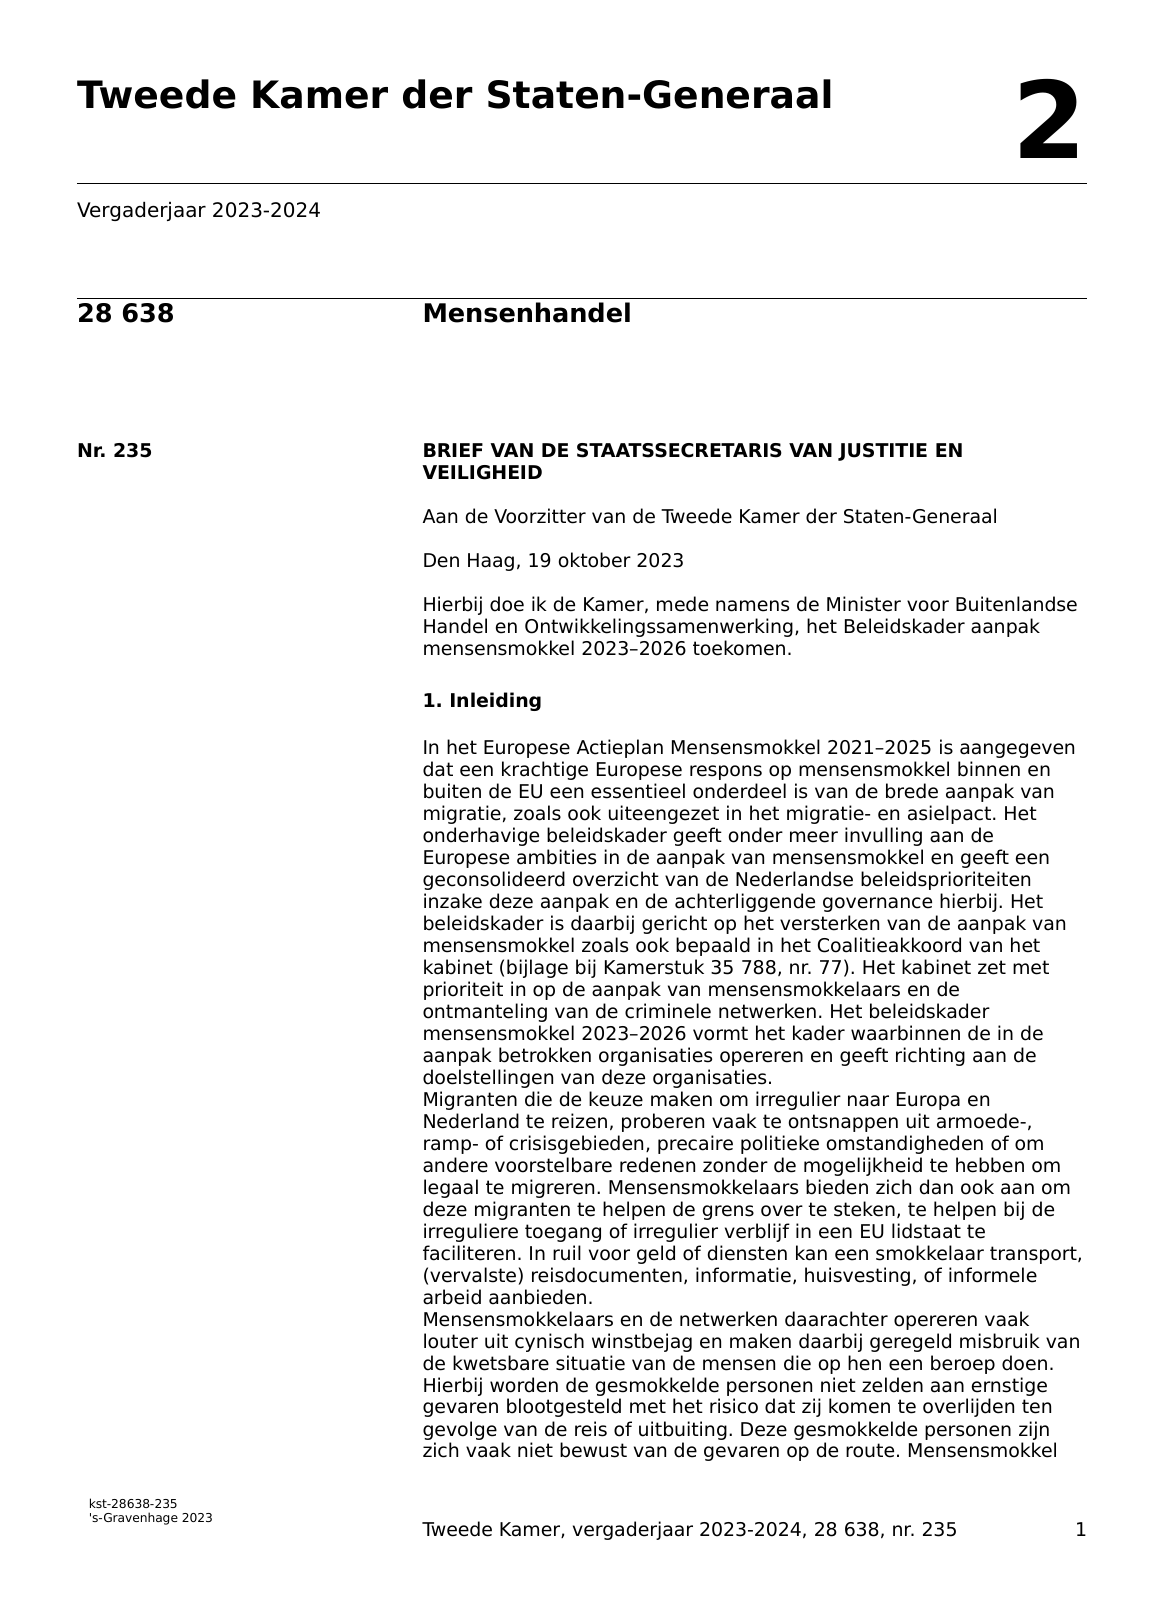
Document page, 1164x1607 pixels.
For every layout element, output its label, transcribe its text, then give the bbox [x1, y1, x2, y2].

text Den Haag, 19 oktober 2023 [422, 550, 1087, 572]
subtitle 1. Inleiding [422, 690, 1087, 712]
text Aan de Voorzitter van de Tweede Kamer der Staten-Generaal [422, 506, 1087, 528]
text Mensensmokkelaars en de netwerken daarachter opereren vaak louter uit cynisch winstbejag en maken daarbij geregeld misbruik van de kwetsbare situatie van de mensen die op hen een beroep doen. Hierbij worden de gesmokkelde personen niet zelden aan ernstige gevaren blootgesteld met het risico dat zij komen te overlijden ten gevolge van de reis of uitbuiting. Deze gesmokkelde personen zijn zich vaak niet bewust van de gevaren op de route. Mensensmokkel [422, 1308, 1087, 1462]
text In het Europese Actieplan Mensensmokkel 2021–2025 is aangegeven dat een krachtige Europese respons op mensensmokkel binnen en buiten de EU een essentieel onderdeel is van de brede aanpak van migratie, zoals ook uiteengezet in het migratie- en asielpact. Het onderhavige beleidskader geeft onder meer invulling aan de Europese ambities in de aanpak van mensensmokkel en geeft een geconsolideerd overzicht van de Nederlandse beleidsprioriteiten inzake deze aanpak en de achterliggende governance hierbij. Het beleidskader is daarbij gericht op het versterken van de aanpak van mensensmokkel zoals ook bepaald in het Coalitieakkoord van het kabinet (bijlage bij Kamerstuk 35 788, nr. 77). Het kabinet zet met prioriteit in op de aanpak van mensensmokkelaars en de ontmanteling van de criminele netwerken. Het beleidskader mensensmokkel 2023–2026 vormt het kader waarbinnen de in de aanpak betrokken organisaties opereren en geeft richting aan de doelstellingen van deze organisaties. [422, 737, 1087, 1089]
text Migranten die de keuze maken om irregulier naar Europa en Nederland te reizen, proberen vaak te ontsnappen uit armoede-, ramp- of crisisgebieden, precaire politieke omstandigheden of om andere voorstelbare redenen zonder de mogelijkheid te hebben om legaal te migreren. Mensensmokkelaars bieden zich dan ook aan om deze migranten te helpen de grens over te steken, te helpen bij de irreguliere toegang of irregulier verblijf in een EU lidstaat te faciliteren. In ruil voor geld of diensten kan een smokkelaar transport, (vervalste) reisdocumenten, informatie, huisvesting, of informele arbeid aanbieden. [422, 1089, 1087, 1308]
table_cell Vergaderjaar 2023-2024 [77, 184, 1087, 298]
table_header Tweede Kamer der Staten-Generaal [77, 59, 886, 183]
table_header 2 [886, 59, 1087, 183]
text Hierbij doe ik de Kamer, mede namens de Minister voor Buitenlandse Handel en Ontwikkelingssamenwerking, het Beleidskader aanpak mensensmokkel 2023–2026 toekomen. [422, 594, 1087, 660]
subtitle 28 638 Mensenhandel [77, 299, 1087, 329]
text kst-28638-235 [88, 1497, 323, 1511]
subtitle Nr. 235 BRIEF VAN DE STAATSSECRETARIS VAN JUSTITIE EN VEILIGHEID [77, 440, 1087, 484]
text 's-Gravenhage 2023 [88, 1511, 323, 1525]
